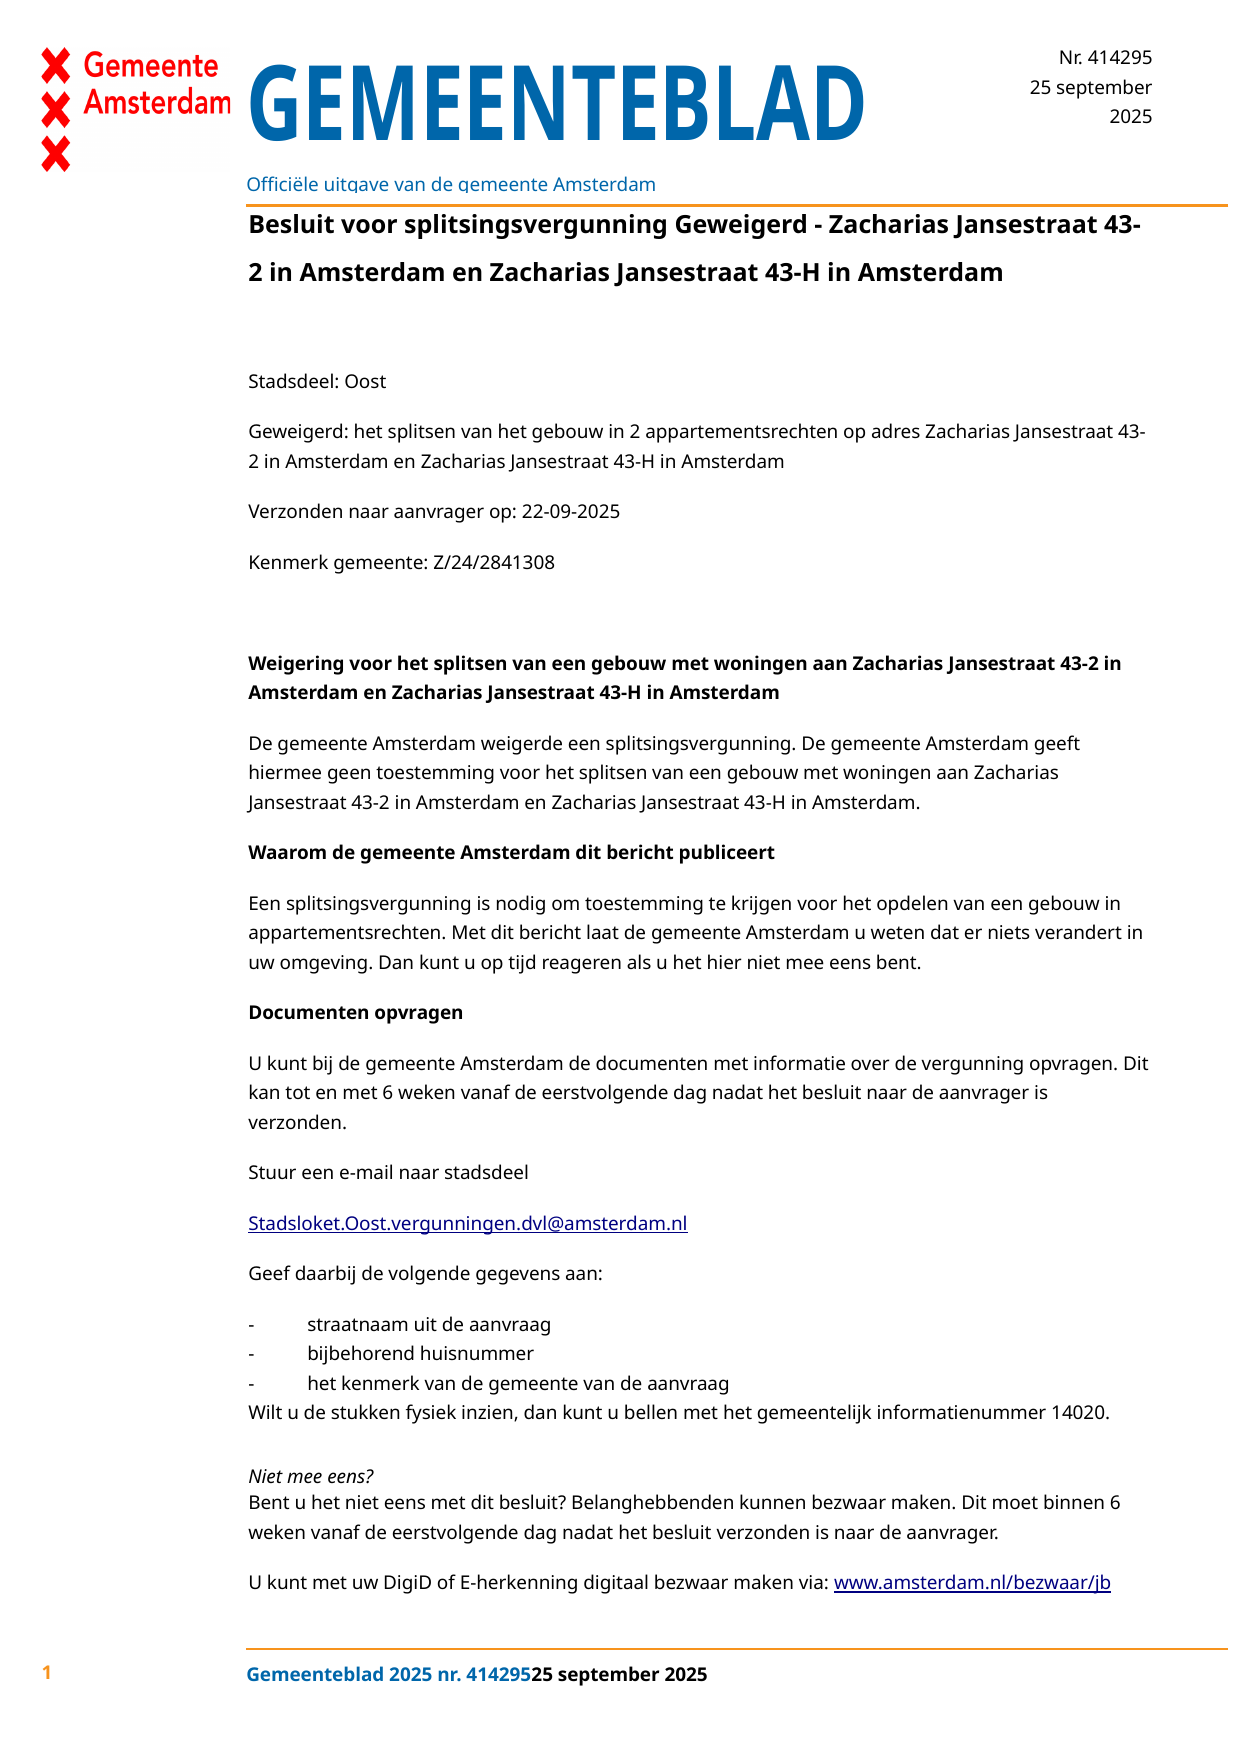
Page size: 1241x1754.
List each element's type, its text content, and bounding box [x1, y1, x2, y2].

text Stadsdeel: Oost [248, 368, 1152, 394]
text Verzonden naar aanvrager op: 22-09-2025 [248, 499, 1152, 524]
text Documenten opvragen [248, 999, 1152, 1025]
list straatnaam uit de aanvraag [248, 1311, 1152, 1337]
text U kunt met uw DigiD of E-herkenning digitaal bezwaar maken via: www.amsterdam.nl/bezwaar/jb [248, 1569, 1152, 1595]
text U kunt bij de gemeente Amsterdam de documenten met informatie over de vergunning opvragen. Dit kan tot en met 6 weken vanaf de eerstvolgende dag nadat het besluit naar de aanvrager is verzonden. [248, 1050, 1152, 1135]
picture [41, 47, 231, 172]
text Besluit voor splitsingsvergunning Geweigerd - Zacharias Jansestraat 43-2 in Amsterdam en Zacharias Jansestraat 43-H in Amsterdam [248, 207, 1152, 288]
list bijbehorend huisnummer [248, 1340, 1152, 1366]
text Stuur een e-mail naar stadsdeel [248, 1159, 1152, 1185]
text Stadsloket.Oost.vergunningen.dvl@amsterdam.nl [248, 1210, 1152, 1236]
list het kenmerk van de gemeente van de aanvraag [248, 1370, 1152, 1396]
text Weigering voor het splitsen van een gebouw met woningen aan Zacharias Jansestraat 43-2 in Amsterdam en Zacharias Jansestraat 43-H in Amsterdam [248, 650, 1152, 705]
text De gemeente Amsterdam weigerde een splitsingsvergunning. De gemeente Amsterdam geeft hiermee geen toestemming voor het splitsen van een gebouw met woningen aan Zacharias Jansestraat 43-2 in Amsterdam en Zacharias Jansestraat 43-H in Amsterdam. [248, 730, 1152, 815]
text Niet mee eens? [248, 1463, 1152, 1489]
text Geef daarbij de volgende gegevens aan: [248, 1260, 1152, 1286]
text Bent u het niet eens met dit besluit? Belanghebbenden kunnen bezwaar maken. Dit moet binnen 6 weken vanaf de eerstvolgende dag nadat het besluit verzonden is naar de aanvrager. [248, 1489, 1152, 1544]
text Geweigerd: het splitsen van het gebouw in 2 appartementsrechten op adres Zacharias Jansestraat 43-2 in Amsterdam en Zacharias Jansestraat 43-H in Amsterdam [248, 419, 1152, 474]
text Kenmerk gemeente: Z/24/2841308 [248, 549, 1152, 575]
text Waarom de gemeente Amsterdam dit bericht publiceert [248, 839, 1152, 865]
text Wilt u de stukken fysiek inzien, dan kunt u bellen met het gemeentelijk informatienummer 14020. [248, 1399, 1152, 1425]
text Een splitsingsvergunning is nodig om toestemming te krijgen voor het opdelen van een gebouw in appartementsrechten. Met dit bericht laat de gemeente Amsterdam u weten dat er niets verandert in uw omgeving. Dan kunt u op tijd reageren als u het hier niet mee eens bent. [248, 890, 1152, 975]
